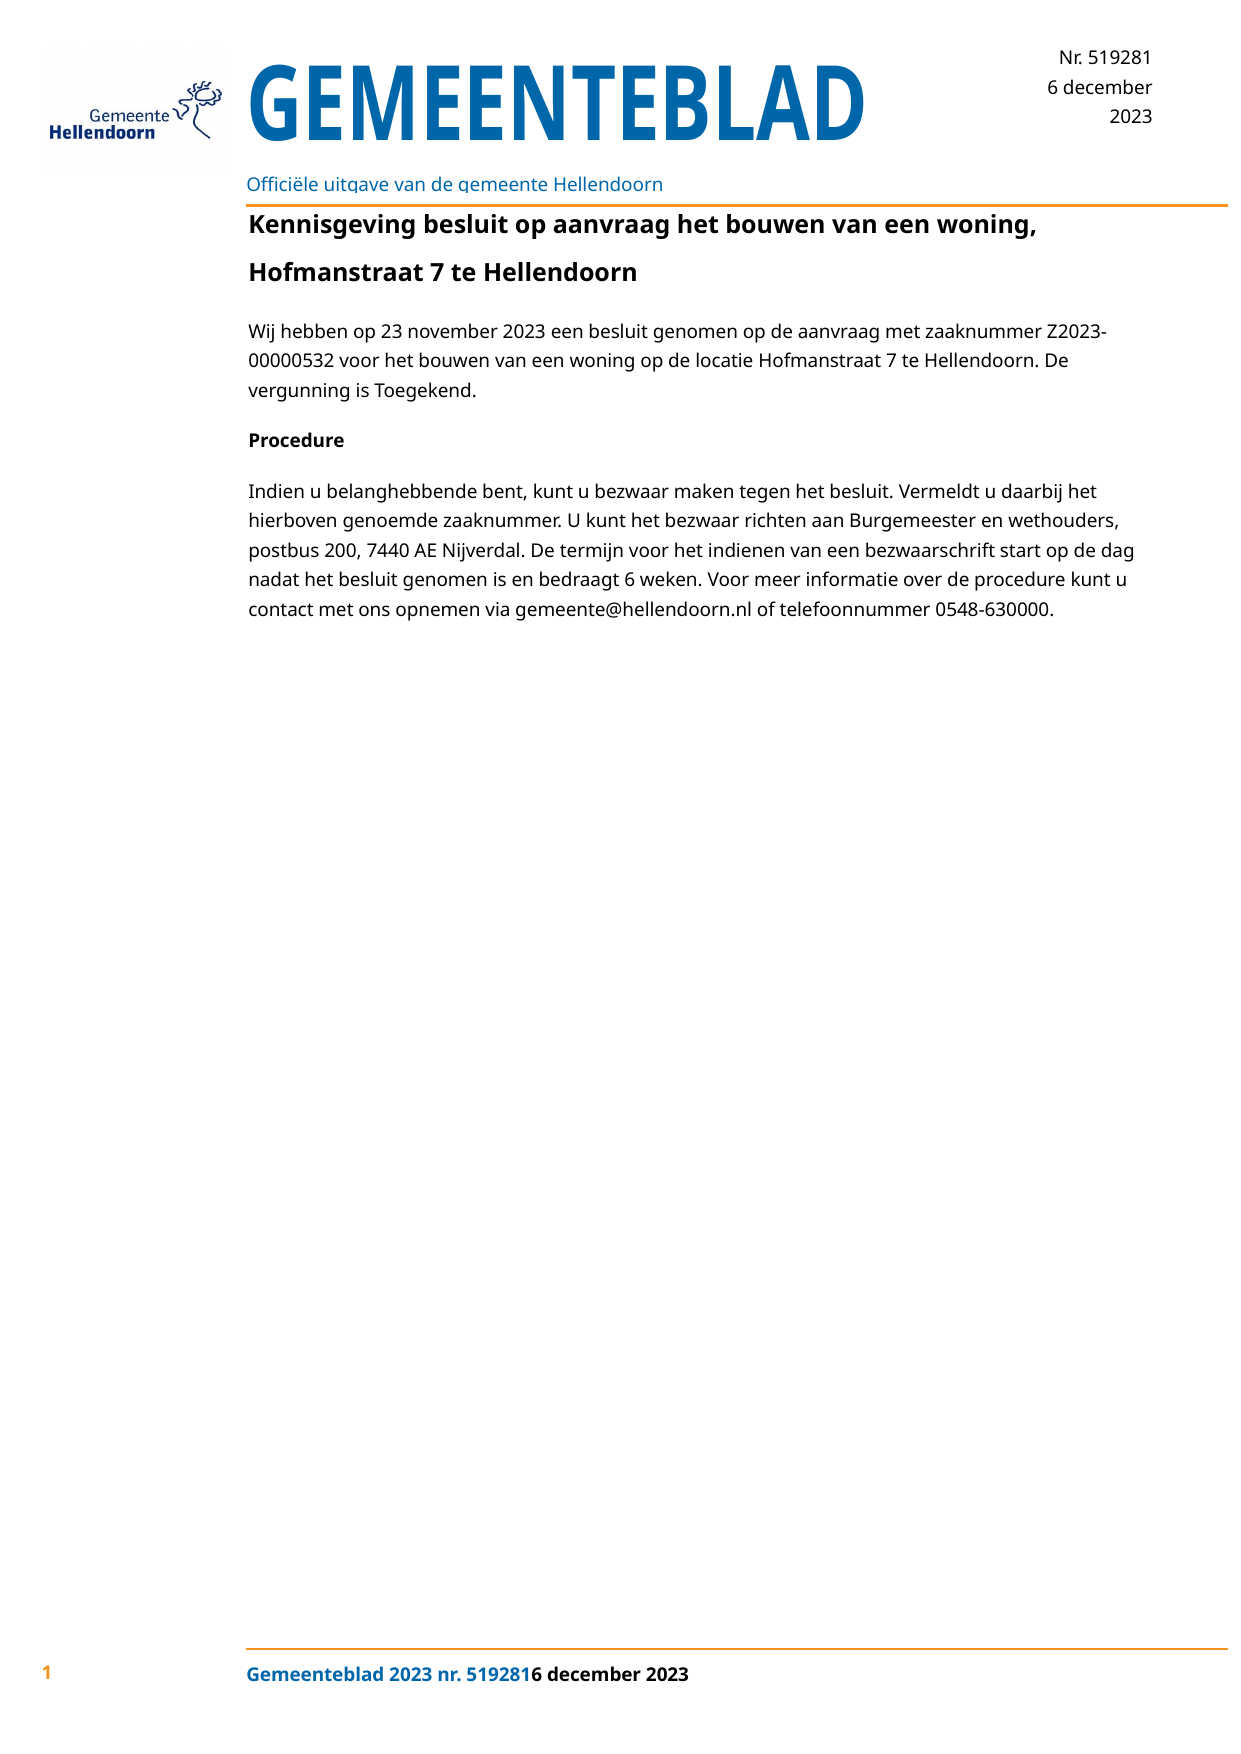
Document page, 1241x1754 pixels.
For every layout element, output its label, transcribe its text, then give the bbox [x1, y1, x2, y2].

text Procedure [248, 427, 1152, 453]
picture [41, 47, 231, 172]
text Kennisgeving besluit op aanvraag het bouwen van een woning, Hofmanstraat 7 te Hellendoorn [248, 207, 1152, 288]
text Wij hebben op 23 november 2023 een besluit genomen op de aanvraag met zaaknummer Z2023-00000532 voor het bouwen van een woning op de locatie Hofmanstraat 7 te Hellendoorn. De vergunning is Toegekend. [248, 318, 1152, 403]
text Indien u belanghebbende bent, kunt u bezwaar maken tegen het besluit. Vermeldt u daarbij het hierboven genoemde zaaknummer. U kunt het bezwaar richten aan Burgemeester en wethouders, postbus 200, 7440 AE Nijverdal. De termijn voor het indienen van een bezwaarschrift start op de dag nadat het besluit genomen is en bedraagt 6 weken. Voor meer informatie over de procedure kunt u contact met ons opnemen via gemeente@hellendoorn.nl of telefoonnummer 0548-630000. [248, 478, 1152, 622]
